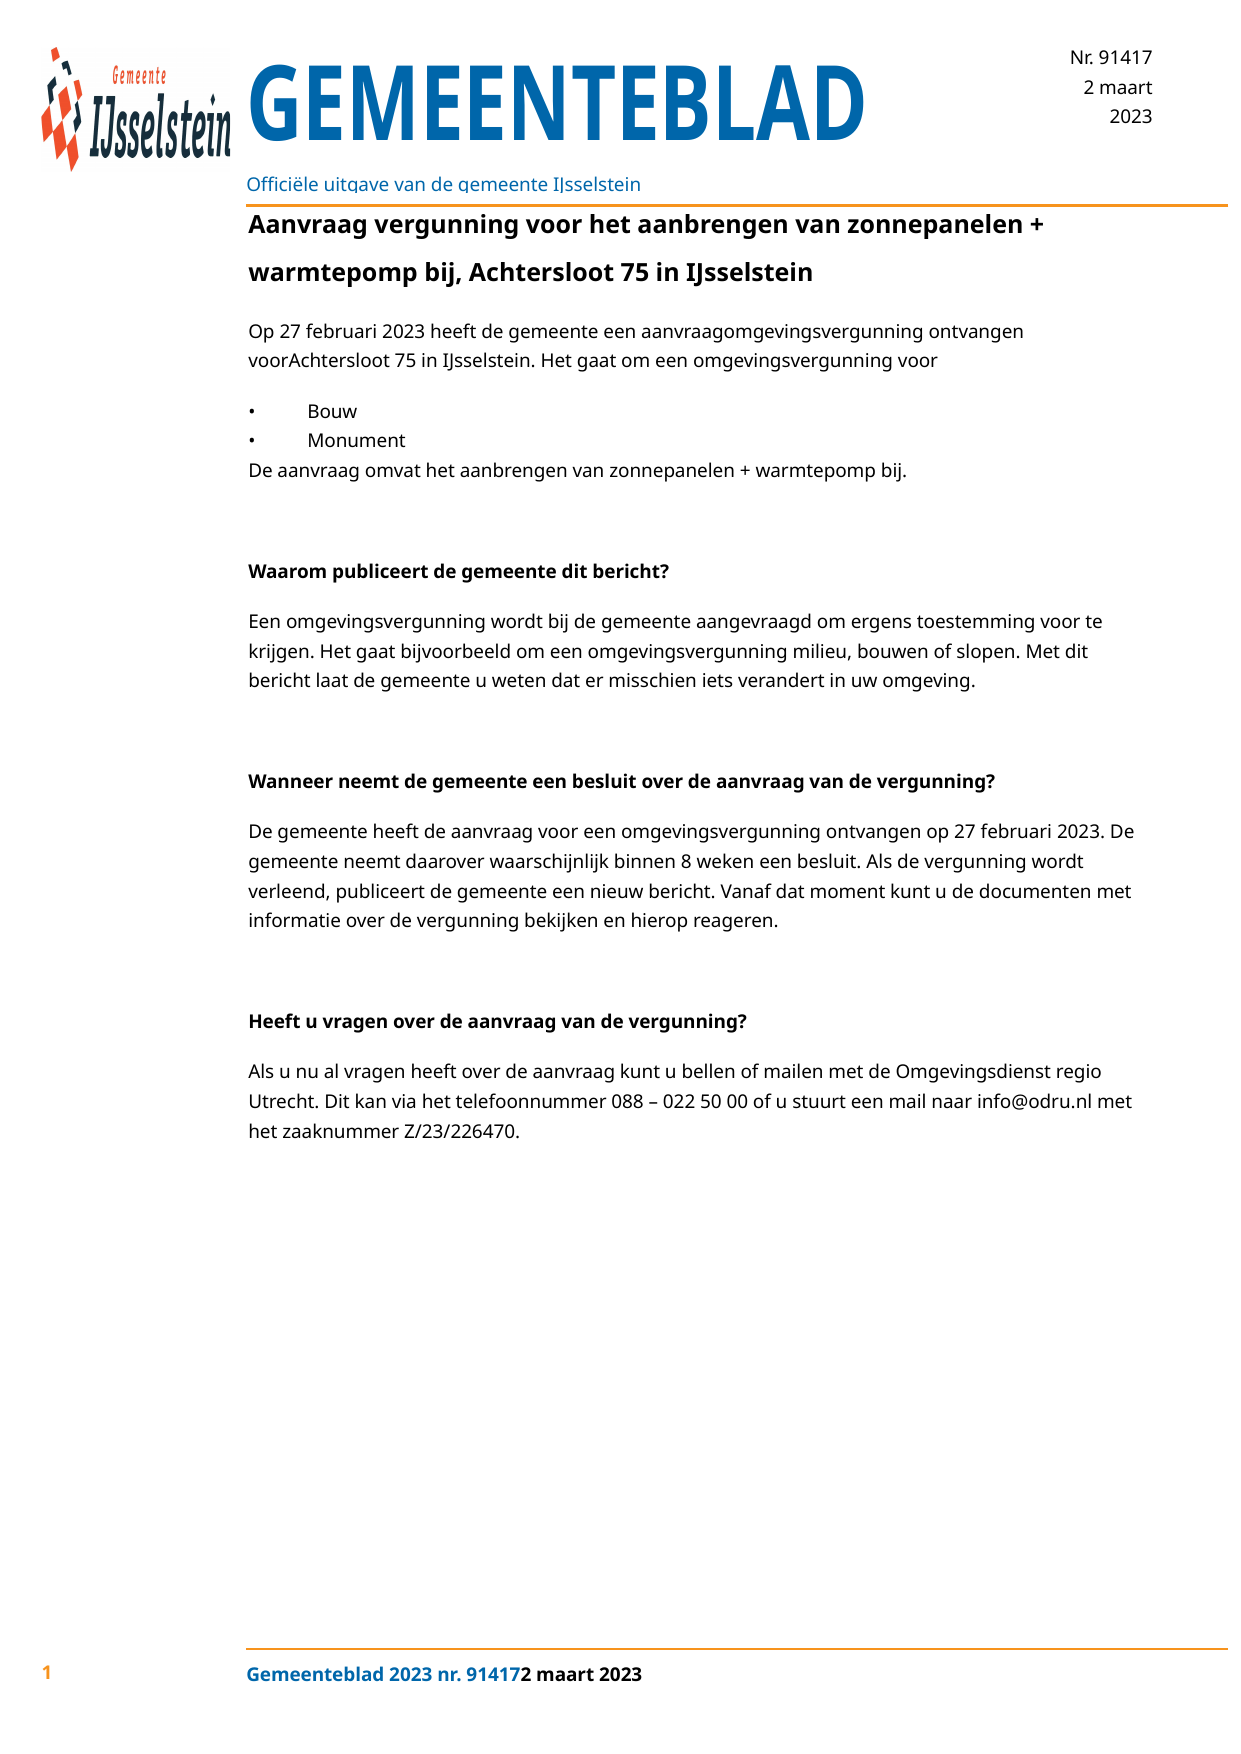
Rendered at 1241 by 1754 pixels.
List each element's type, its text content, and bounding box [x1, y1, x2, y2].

text Een omgevingsvergunning wordt bij de gemeente aangevraagd om ergens toestemming voor te krijgen. Het gaat bijvoorbeeld om een omgevingsvergunning milieu, bouwen of slopen. Met dit bericht laat de gemeente u weten dat er misschien iets verandert in uw omgeving. [248, 608, 1152, 693]
text Aanvraag vergunning voor het aanbrengen van zonnepanelen + warmtepomp bij, Achtersloot 75 in IJsselstein [248, 207, 1152, 288]
list Bouw [248, 398, 1152, 424]
list Monument [248, 427, 1152, 453]
text De gemeente heeft de aanvraag voor een omgevingsvergunning ontvangen op 27 februari 2023. De gemeente neemt daarover waarschijnlijk binnen 8 weken een besluit. Als de vergunning wordt verleend, publiceert de gemeente een nieuw bericht. Vanaf dat moment kunt u de documenten met informatie over de vergunning bekijken en hierop reageren. [248, 819, 1152, 933]
picture [41, 47, 231, 172]
text Heeft u vragen over de aanvraag van de vergunning? [248, 1008, 1152, 1034]
text Waarom publiceert de gemeente dit bericht? [248, 558, 1152, 584]
text Als u nu al vragen heeft over de aanvraag kunt u bellen of mailen met de Omgevingsdienst regio Utrecht. Dit kan via het telefoonnummer 088 – 022 50 00 of u stuurt een mail naar info@odru.nl met het zaaknummer Z/23/226470. [248, 1059, 1152, 1144]
text Op 27 februari 2023 heeft de gemeente een aanvraagomgevingsvergunning ontvangen voorAchtersloot 75 in IJsselstein. Het gaat om een omgevingsvergunning voor [248, 318, 1152, 373]
text Wanneer neemt de gemeente een besluit over de aanvraag van de vergunning? [248, 768, 1152, 794]
text De aanvraag omvat het aanbrengen van zonnepanelen + warmtepomp bij. [248, 457, 1152, 483]
